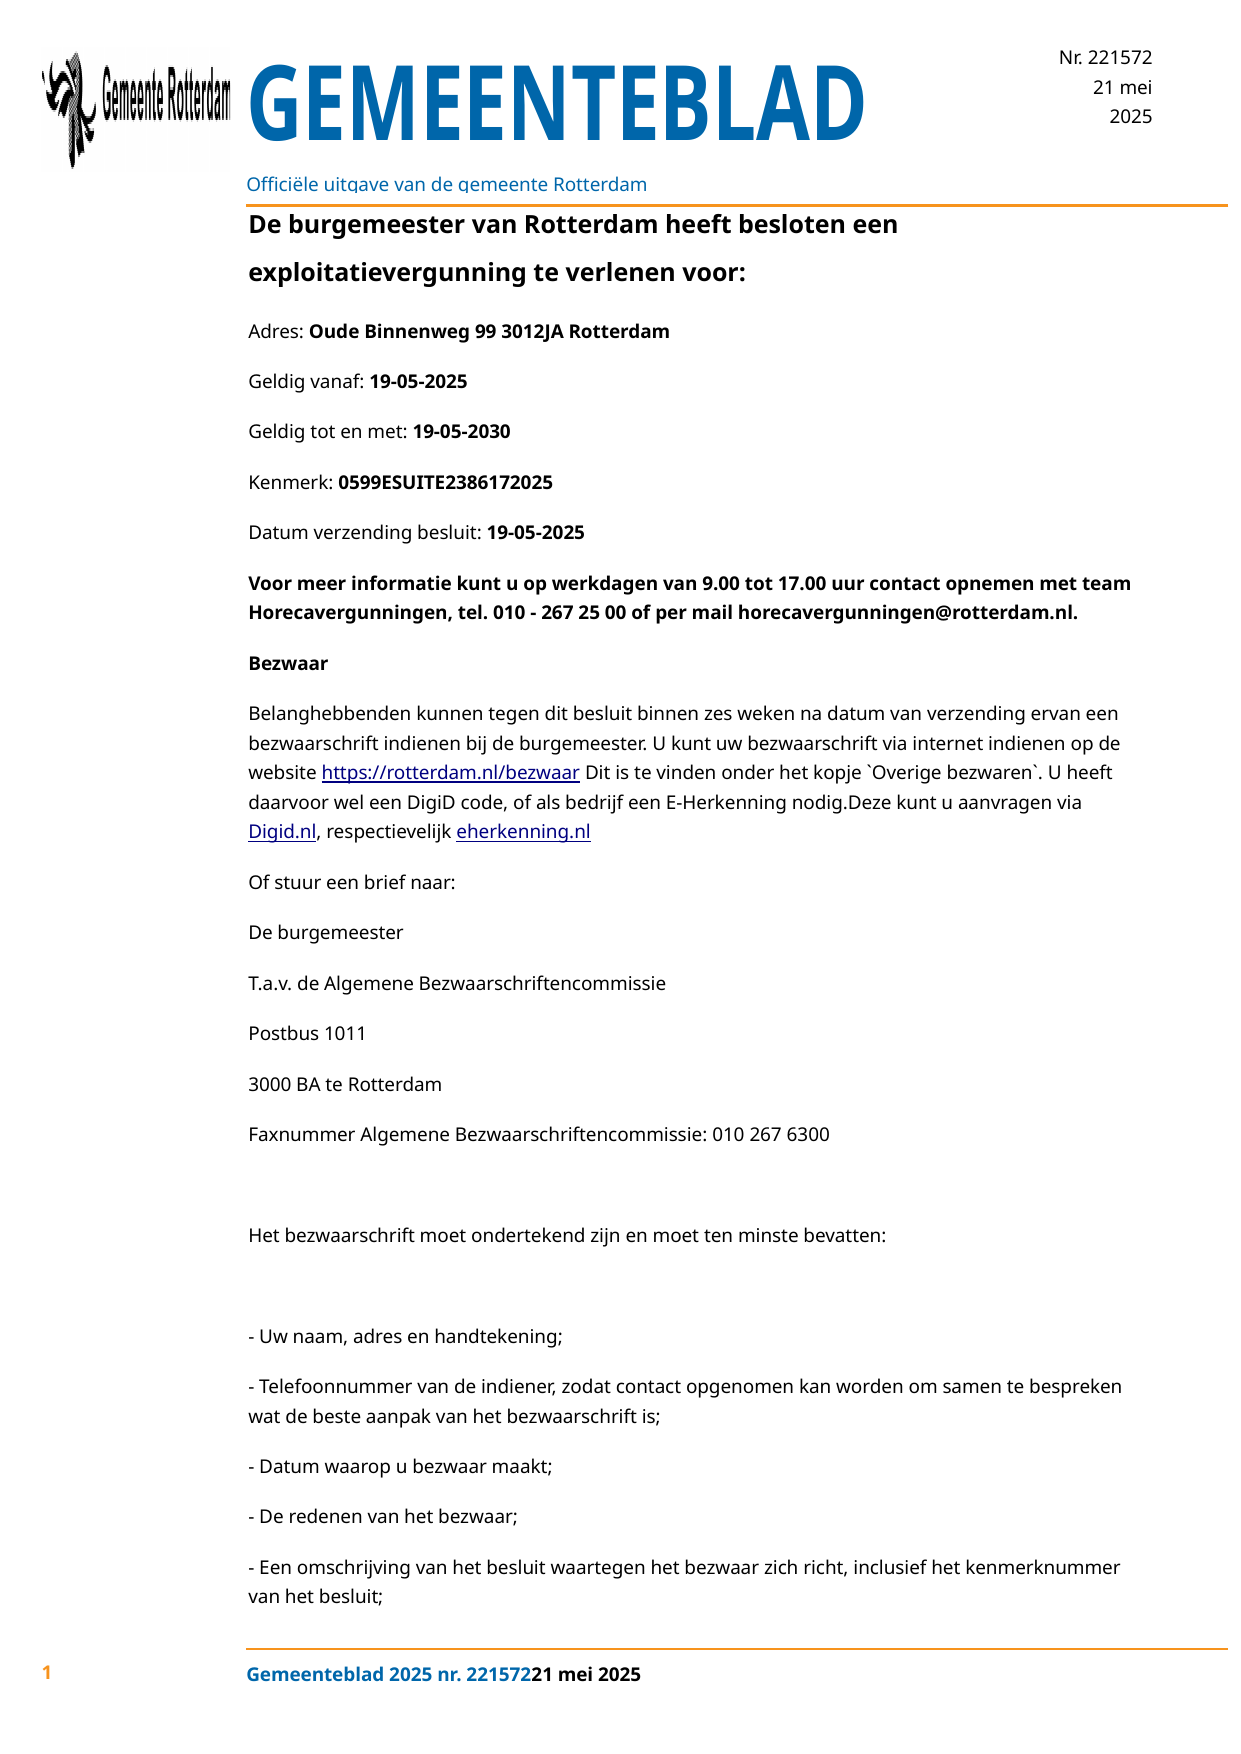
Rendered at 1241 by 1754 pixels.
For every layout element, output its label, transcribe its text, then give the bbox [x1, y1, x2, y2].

text Adres: Oude Binnenweg 99 3012JA Rotterdam [248, 318, 1152, 344]
text - Telefoonnummer van de indiener, zodat contact opgenomen kan worden om samen te bespreken wat de beste aanpak van het bezwaarschrift is; [248, 1373, 1152, 1429]
text - De redenen van het bezwaar; [248, 1504, 1152, 1529]
text - Uw naam, adres en handtekening; [248, 1323, 1152, 1349]
picture [41, 47, 231, 172]
text Faxnummer Algemene Bezwaarschriftencommissie: 010 267 6300 [248, 1121, 1152, 1147]
text Geldig tot en met: 19-05-2030 [248, 419, 1152, 444]
text De burgemeester [248, 919, 1152, 945]
text Kenmerk: 0599ESUITE2386172025 [248, 469, 1152, 495]
text Belanghebbenden kunnen tegen dit besluit binnen zes weken na datum van verzending ervan een bezwaarschrift indienen bij de burgemeester. U kunt uw bezwaarschrift via internet indienen op de website https://rotterdam.nl/bezwaar Dit is te vinden onder het kopje `Overige bezwaren`. U heeft daarvoor wel een DigiD code, of als bedrijf een E-Herkenning nodig.Deze kunt u aanvragen via Digid.nl, respectievelijk eherkenning.nl [248, 700, 1152, 844]
text Postbus 1011 [248, 1020, 1152, 1046]
text De burgemeester van Rotterdam heeft besloten een exploitatievergunning te verlenen voor: [248, 207, 1152, 288]
text 3000 BA te Rotterdam [248, 1071, 1152, 1097]
text Geldig vanaf: 19-05-2025 [248, 368, 1152, 394]
text Of stuur een brief naar: [248, 869, 1152, 895]
text - Een omschrijving van het besluit waartegen het bezwaar zich richt, inclusief het kenmerknummer van het besluit; [248, 1554, 1152, 1609]
text Datum verzending besluit: 19-05-2025 [248, 519, 1152, 545]
text Bezwaar [248, 650, 1152, 676]
text T.a.v. de Algemene Bezwaarschriftencommissie [248, 970, 1152, 996]
text Voor meer informatie kunt u op werkdagen van 9.00 tot 17.00 uur contact opnemen met team Horecavergunningen, tel. 010 - 267 25 00 of per mail horecavergunningen@rotterdam.nl. [248, 570, 1152, 625]
text - Datum waarop u bezwaar maakt; [248, 1453, 1152, 1479]
text Het bezwaarschrift moet ondertekend zijn en moet ten minste bevatten: [248, 1222, 1152, 1248]
